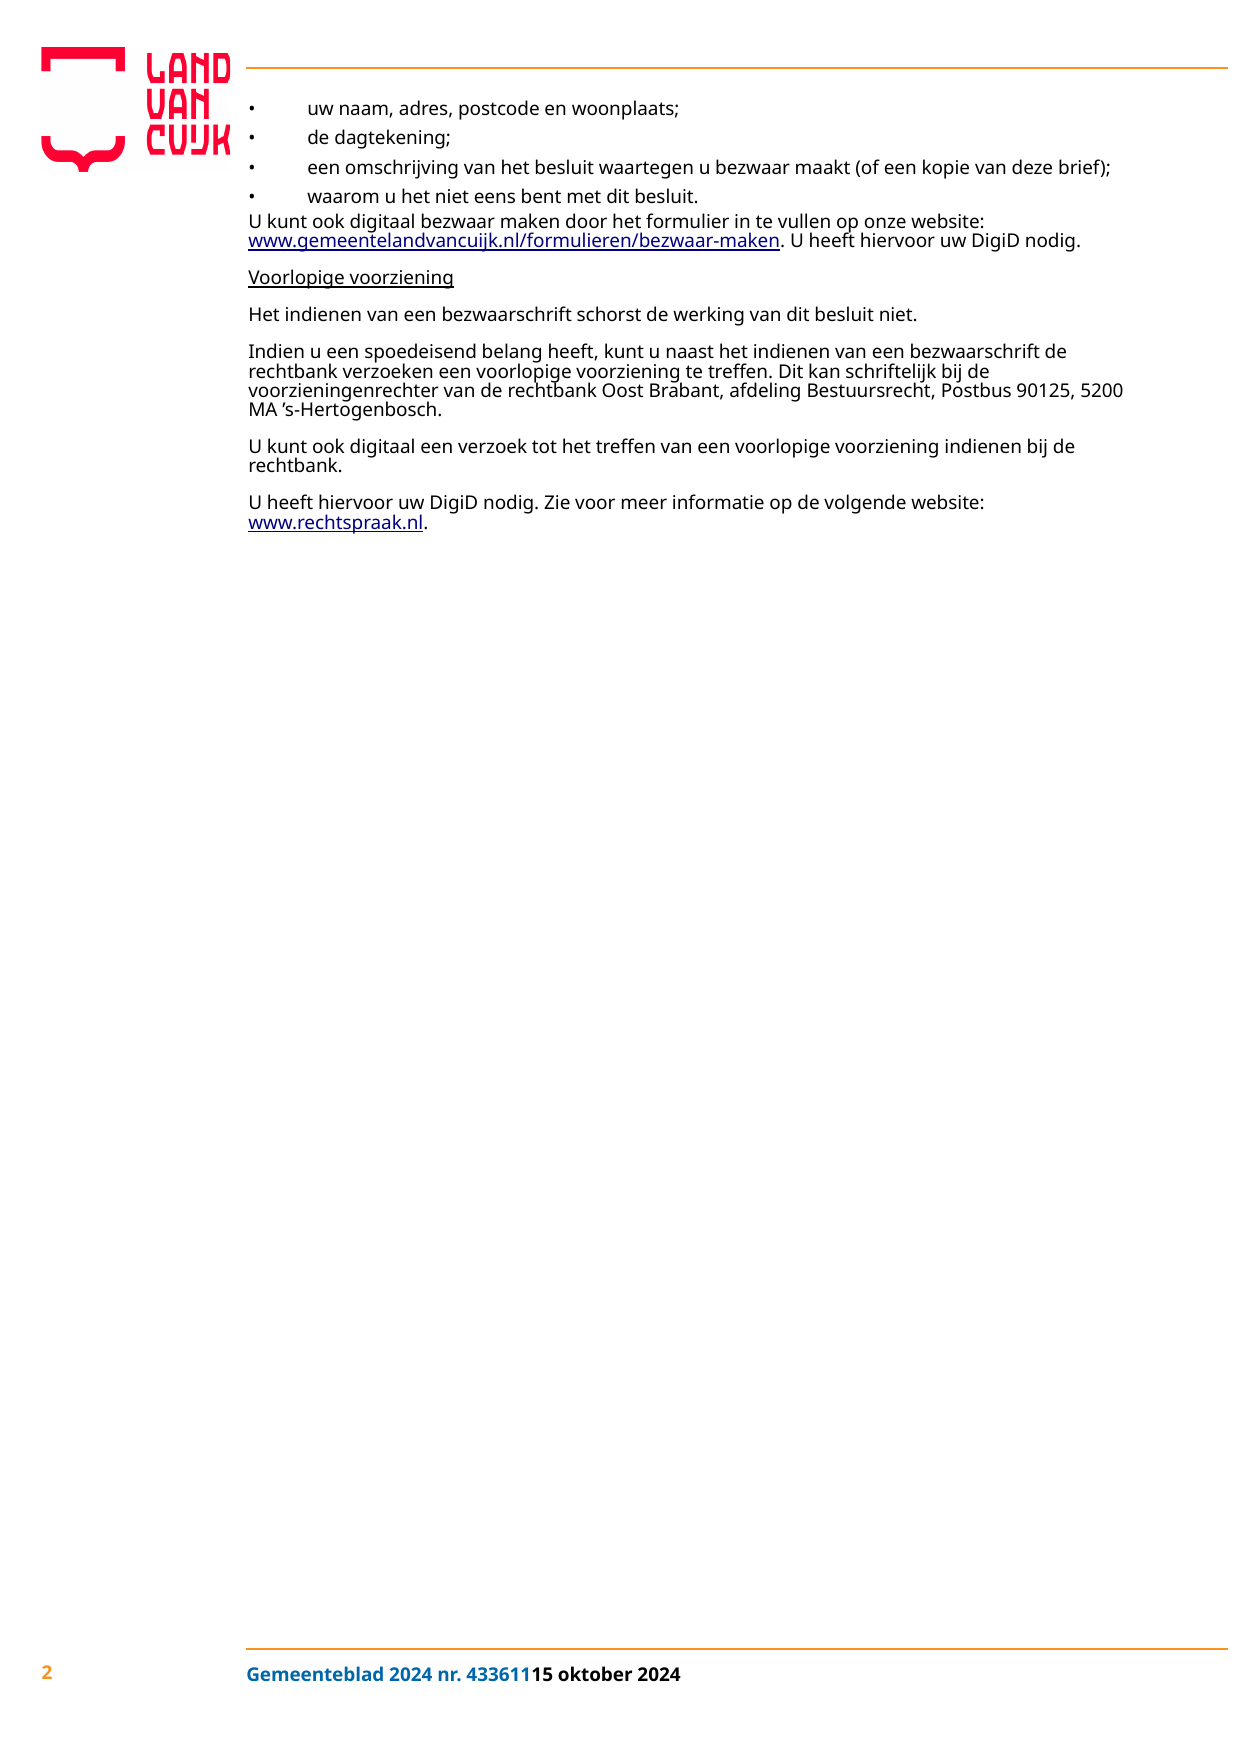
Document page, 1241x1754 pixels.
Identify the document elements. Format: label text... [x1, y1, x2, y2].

text U kunt ook digitaal een verzoek tot het treffen van een voorlopige voorziening indienen bij de rechtbank. [248, 438, 1152, 477]
text U kunt ook digitaal bezwaar maken door het formulier in te vullen op onze website: www.gemeentelandvancuijk.nl/formulieren/bezwaar-maken. U heeft hiervoor uw DigiD nodig. [248, 213, 1152, 252]
text U heeft hiervoor uw DigiD nodig. Zie voor meer informatie op de volgende website: www.rechtspraak.nl. [248, 494, 1152, 533]
text Het indienen van een bezwaarschrift schorst de werking van dit besluit niet. [248, 306, 1152, 326]
list een omschrijving van het besluit waartegen u bezwaar maakt (of een kopie van deze brief); [248, 154, 1152, 180]
text Indien u een spoedeisend belang heeft, kunt u naast het indienen van een bezwaarschrift de rechtbank verzoeken een voorlopige voorziening te treffen. Dit kan schriftelijk bij de voorzieningenrechter van de rechtbank Oost Brabant, afdeling Bestuursrecht, Postbus 90125, 5200 MA ’s-Hertogenbosch. [248, 343, 1152, 420]
list uw naam, adres, postcode en woonplaats; [248, 95, 1152, 121]
list waarom u het niet eens bent met dit besluit. [248, 183, 1152, 209]
picture [41, 47, 231, 172]
text Voorlopige voorziening [248, 269, 1152, 289]
list de dagtekening; [248, 124, 1152, 150]
